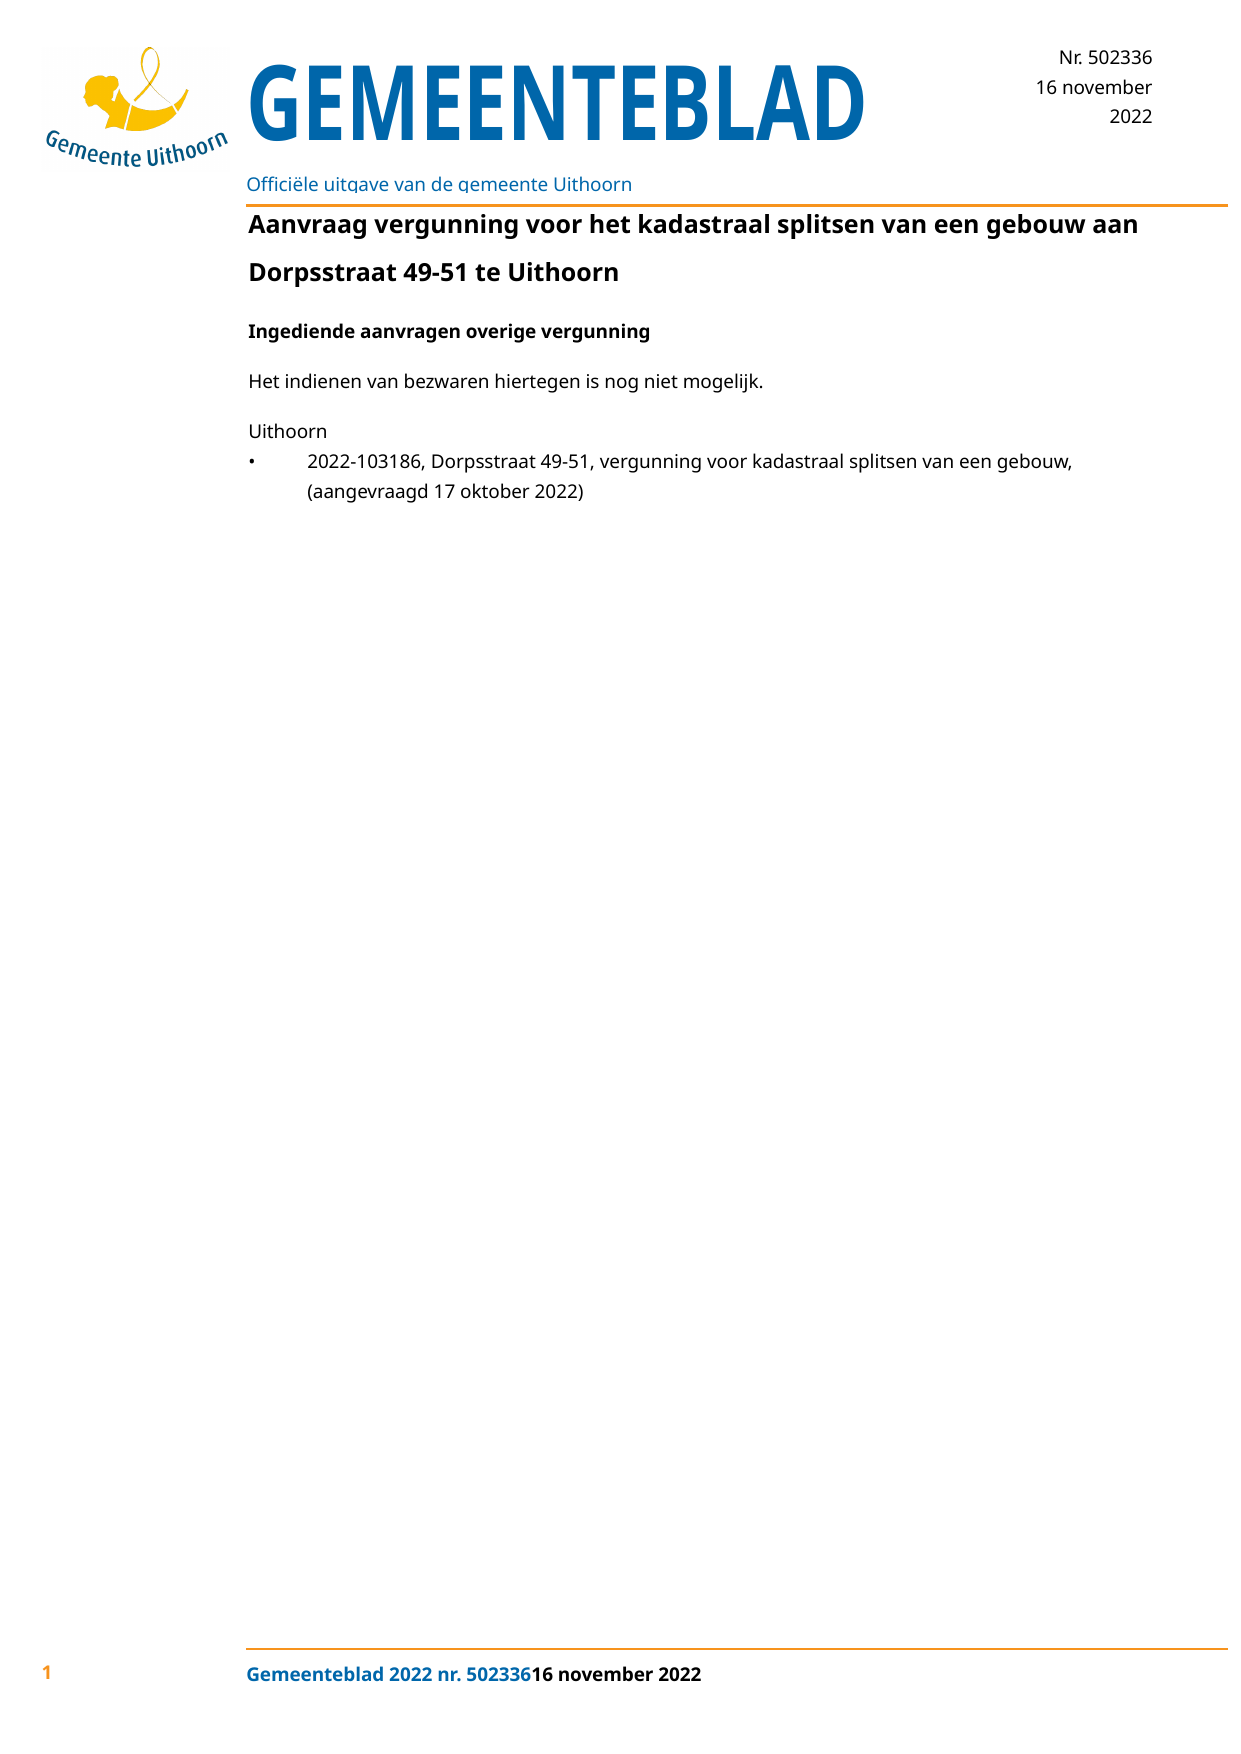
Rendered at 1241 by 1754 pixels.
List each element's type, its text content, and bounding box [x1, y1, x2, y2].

text Het indienen van bezwaren hiertegen is nog niet mogelijk. [248, 368, 1152, 394]
text Uithoorn [248, 419, 1152, 444]
list 2022-103186, Dorpsstraat 49-51, vergunning voor kadastraal splitsen van een gebouw, (aangevraagd 17 oktober 2022) [248, 448, 1152, 504]
text Ingediende aanvragen overige vergunning [248, 318, 1152, 344]
text Aanvraag vergunning voor het kadastraal splitsen van een gebouw aan Dorpsstraat 49-51 te Uithoorn [248, 207, 1152, 288]
picture [41, 47, 231, 172]
